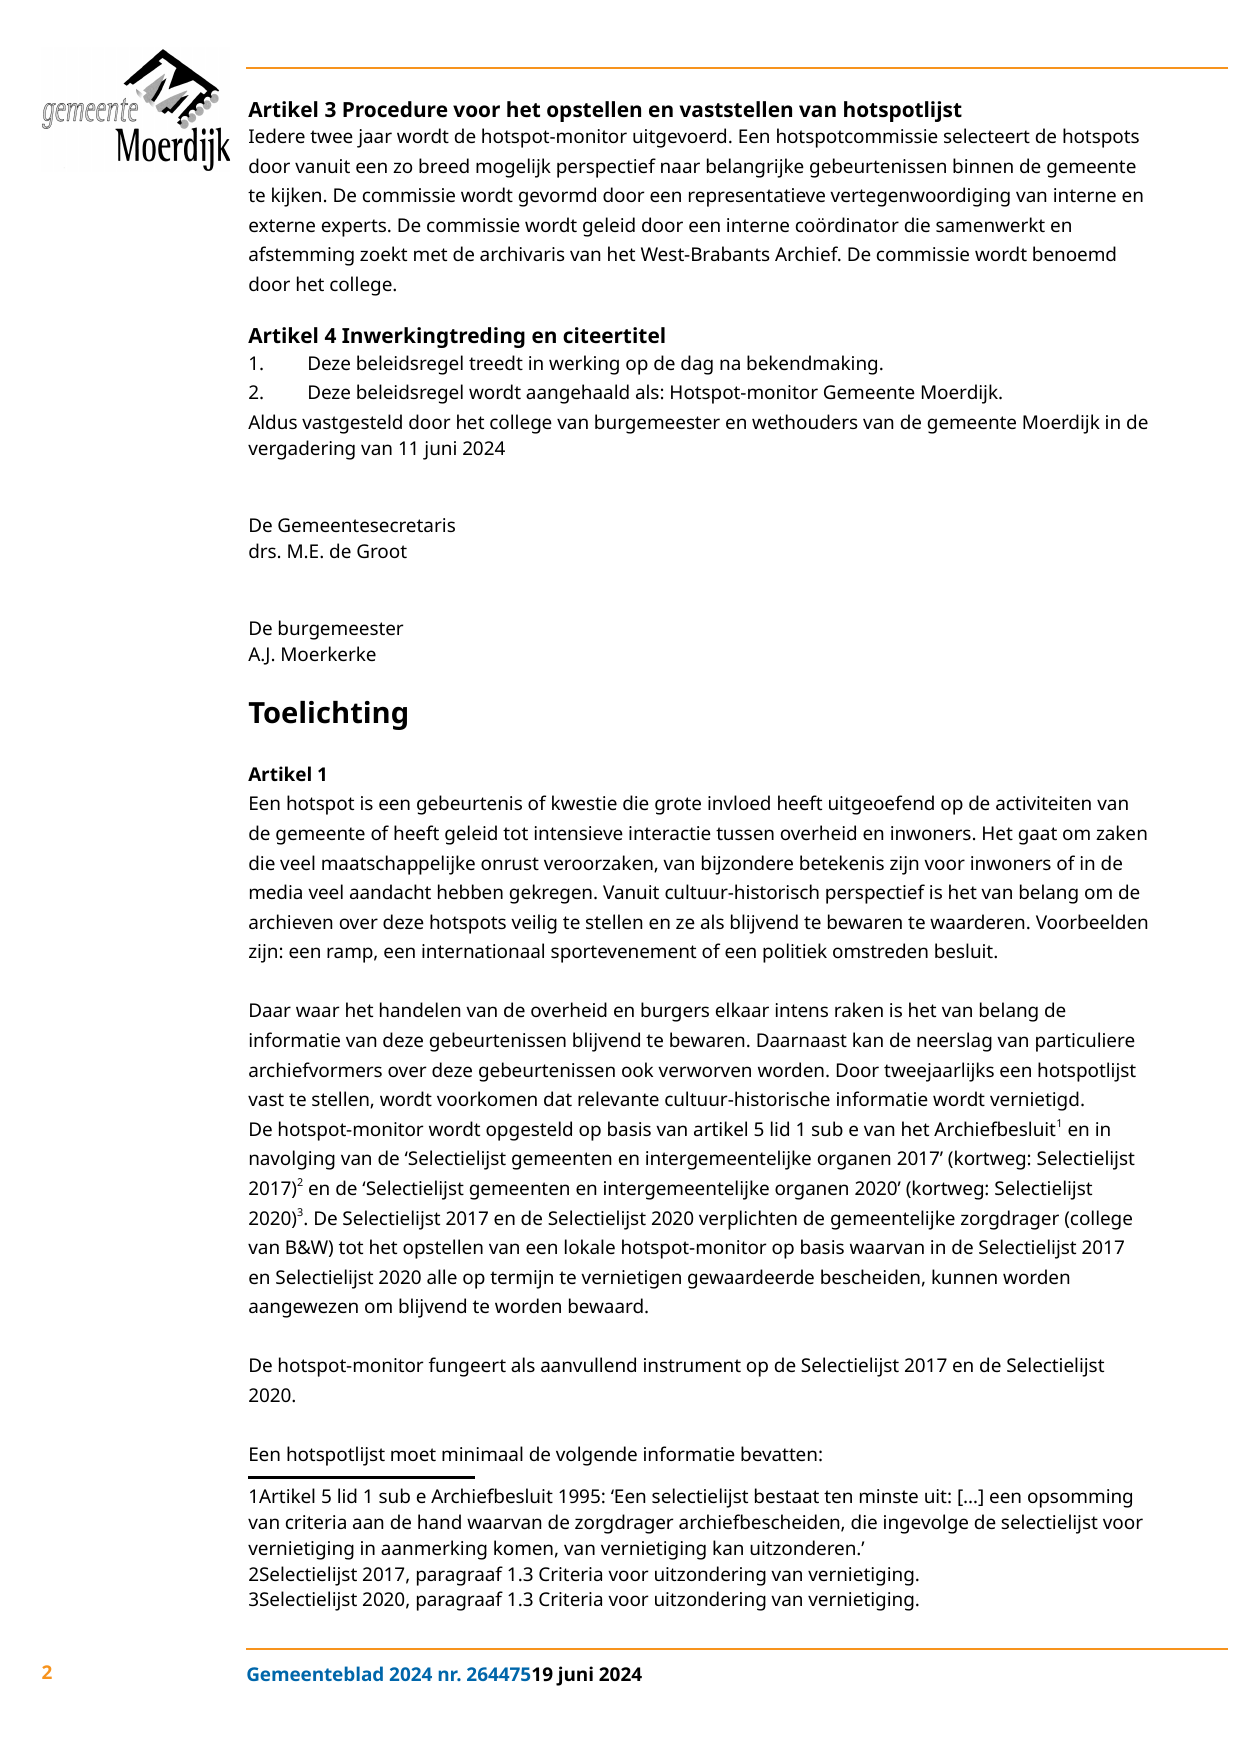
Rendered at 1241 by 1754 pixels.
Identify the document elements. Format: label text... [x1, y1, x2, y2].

text De hotspot-monitor fungeert als aanvullend instrument op de Selectielijst 2017 en de Selectielijst 2020. [248, 1353, 1152, 1408]
text De hotspot-monitor wordt opgesteld op basis van artikel 5 lid 1 sub e van het Archiefbesluit en in navolging van de ‘Selectielijst gemeenten en intergemeentelijke organen 2017’ (kortweg: Selectielijst 2017) en de ‘Selectielijst gemeenten en intergemeentelijke organen 2020’ (kortweg: Selectielijst 2020). De Selectielijst 2017 en de Selectielijst 2020 verplichten de gemeentelijke zorgdrager (college van B&W) tot het opstellen van een lokale hotspot-monitor op basis waarvan in de Selectielijst 2017 en Selectielijst 2020 alle op termijn te vernietigen gewaardeerde bescheiden, kunnen worden aangewezen om blijvend te worden bewaard. [248, 1116, 1152, 1319]
text Selectielijst 2017, paragraaf 1.3 Criteria voor uitzondering van vernietiging. [248, 1561, 1152, 1586]
text Daar waar het handelen van de overheid en burgers elkaar intens raken is het van belang de informatie van deze gebeurtenissen blijvend te bewaren. Daarnaast kan de neerslag van particuliere archiefvormers over deze gebeurtenissen ook verworven worden. Door tweejaarlijks een hotspotlijst vast te stellen, wordt voorkomen dat relevante cultuur-historische informatie wordt vernietigd. [248, 998, 1152, 1112]
text Toelichting [248, 692, 1152, 732]
text Een hotspot is een gebeurtenis of kwestie die grote invloed heeft uitgeoefend op de activiteiten van de gemeente of heeft geleid tot intensieve interactie tussen overheid en inwoners. Het gaat om zaken die veel maatschappelijke onrust veroorzaken, van bijzondere betekenis zijn voor inwoners of in de media veel aandacht hebben gekregen. Vanuit cultuur-historisch perspectief is het van belang om de archieven over deze hotspots veilig te stellen en ze als blijvend te bewaren te waarderen. Voorbeelden zijn: een ramp, een internationaal sportevenement of een politiek omstreden besluit. [248, 791, 1152, 964]
text Artikel 3 Procedure voor het opstellen en vaststellen van hotspotlijst [248, 95, 1152, 123]
text De burgemeester [248, 615, 1152, 641]
picture [41, 47, 231, 172]
text Selectielijst 2020, paragraaf 1.3 Criteria voor uitzondering van vernietiging. [248, 1586, 1152, 1612]
text Iedere twee jaar wordt de hotspot-monitor uitgevoerd. Een hotspotcommissie selecteert de hotspots door vanuit een zo breed mogelijk perspectief naar belangrijke gebeurtenissen binnen de gemeente te kijken. De commissie wordt gevormd door een representatieve vertegenwoordiging van interne en externe experts. De commissie wordt geleid door een interne coördinator die samenwerkt en afstemming zoekt met de archivaris van het West-Brabants Archief. De commissie wordt benoemd door het college. [248, 123, 1152, 297]
text drs. M.E. de Groot [248, 538, 1152, 563]
text Artikel 5 lid 1 sub e Archiefbesluit 1995: ‘Een selectielijst bestaat ten minste uit: […] een opsomming van criteria aan de hand waarvan de zorgdrager archiefbescheiden, die ingevolge de selectielijst voor vernietiging in aanmerking komen, van vernietiging kan uitzonderen.’ [248, 1483, 1152, 1561]
list Deze beleidsregel wordt aangehaald als: Hotspot-monitor Gemeente Moerdijk. [248, 379, 1152, 405]
text De Gemeentesecretaris [248, 512, 1152, 538]
text Aldus vastgesteld door het college van burgemeester en wethouders van de gemeente Moerdijk in de vergadering van 11 juni 2024 [248, 409, 1152, 461]
text Een hotspotlijst moet minimaal de volgende informatie bevatten: [248, 1441, 1152, 1467]
text Artikel 1 [248, 761, 1152, 787]
text Artikel 4 Inwerkingtreding en citeertitel [248, 322, 1152, 350]
list Deze beleidsregel treedt in werking op de dag na bekendmaking. [248, 350, 1152, 376]
text A.J. Moerkerke [248, 641, 1152, 666]
